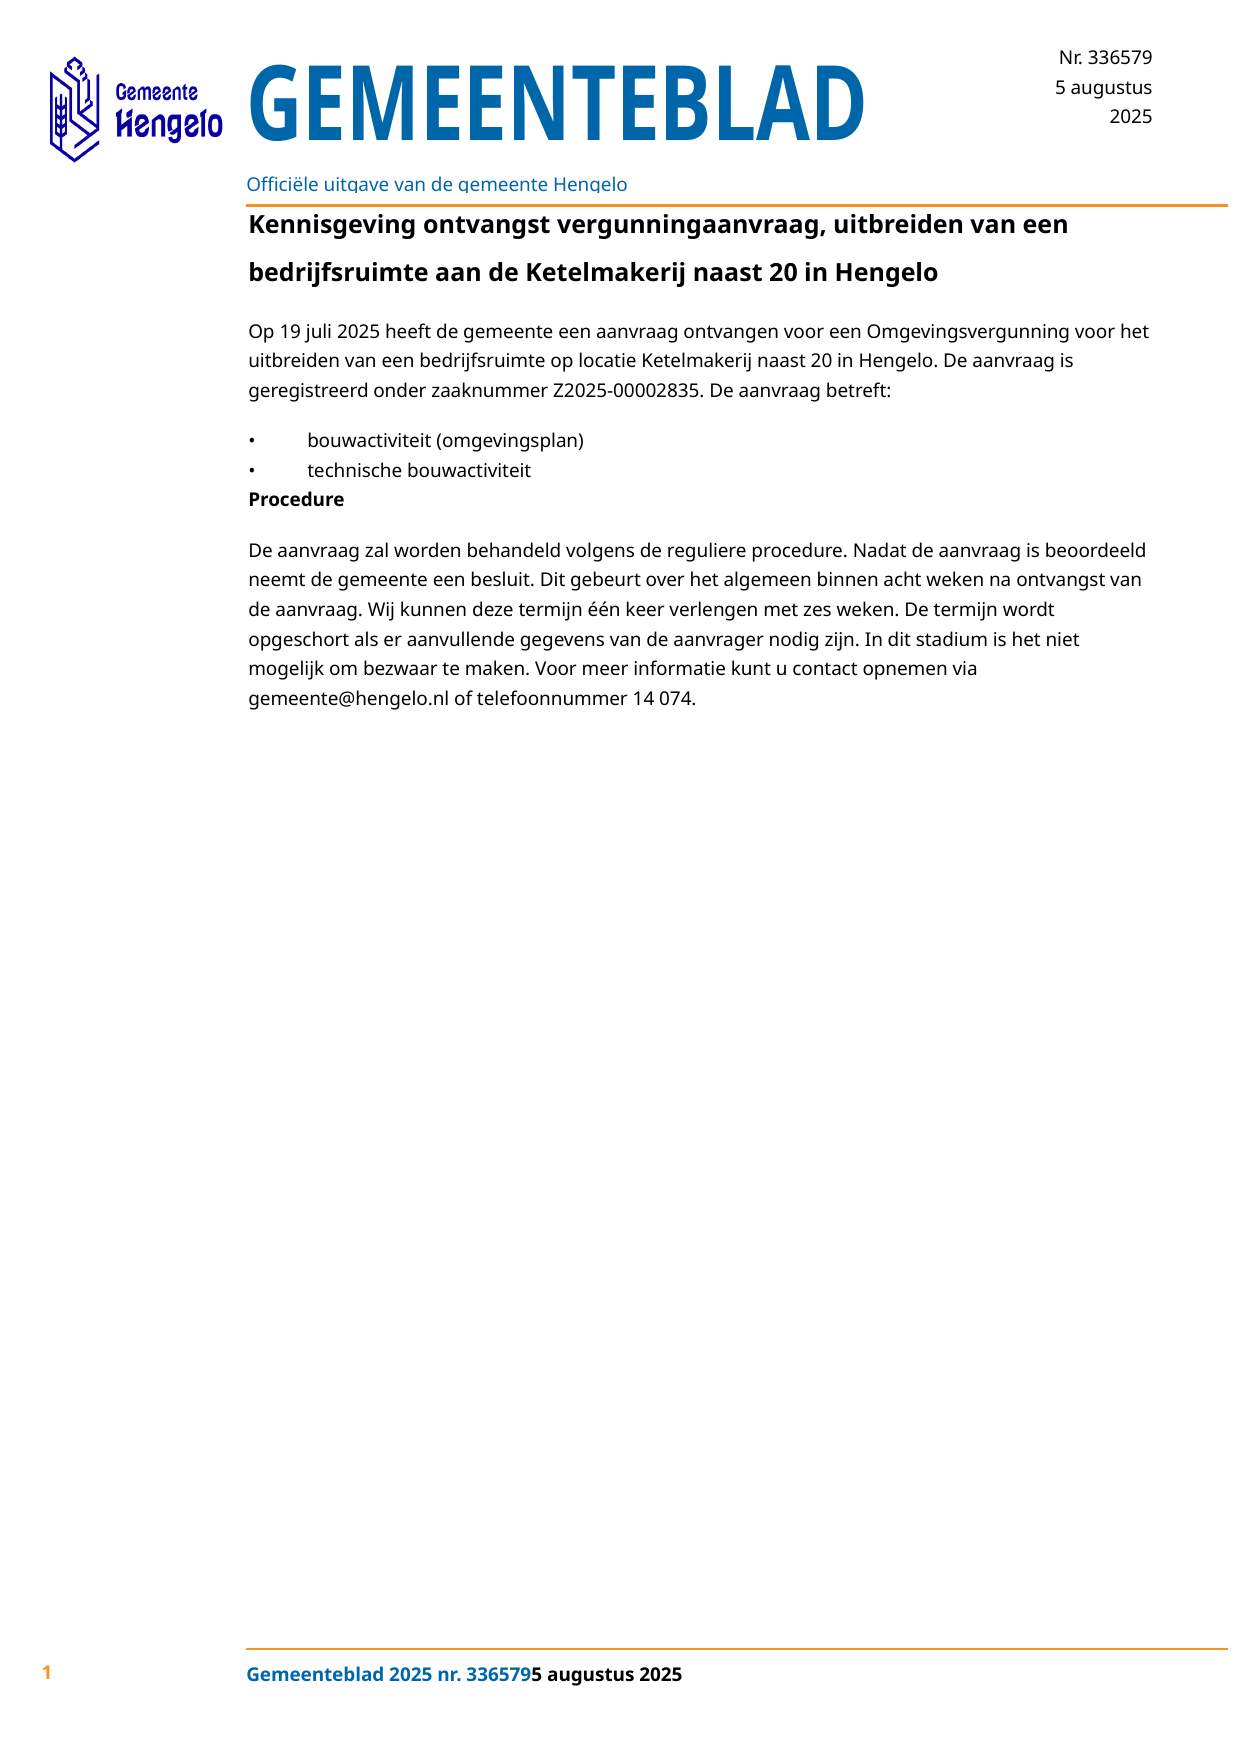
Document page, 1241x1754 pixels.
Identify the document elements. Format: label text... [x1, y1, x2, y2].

text Op 19 juli 2025 heeft de gemeente een aanvraag ontvangen voor een Omgevingsvergunning voor het uitbreiden van een bedrijfsruimte op locatie Ketelmakerij naast 20 in Hengelo. De aanvraag is geregistreerd onder zaaknummer Z2025-00002835. De aanvraag betreft: [248, 318, 1152, 403]
text Kennisgeving ontvangst vergunningaanvraag, uitbreiden van een bedrijfsruimte aan de Ketelmakerij naast 20 in Hengelo [248, 207, 1152, 288]
text Procedure [248, 487, 1152, 512]
list technische bouwactiviteit [248, 457, 1152, 483]
text De aanvraag zal worden behandeld volgens de reguliere procedure. Nadat de aanvraag is beoordeeld neemt de gemeente een besluit. Dit gebeurt over het algemeen binnen acht weken na ontvangst van de aanvraag. Wij kunnen deze termijn één keer verlengen met zes weken. De termijn wordt opgeschort als er aanvullende gegevens van de aanvrager nodig zijn. In dit stadium is het niet mogelijk om bezwaar te maken. Voor meer informatie kunt u contact opnemen via gemeente@hengelo.nl of telefoonnummer 14 074. [248, 537, 1152, 711]
list bouwactiviteit (omgevingsplan) [248, 427, 1152, 453]
picture [41, 47, 231, 172]
